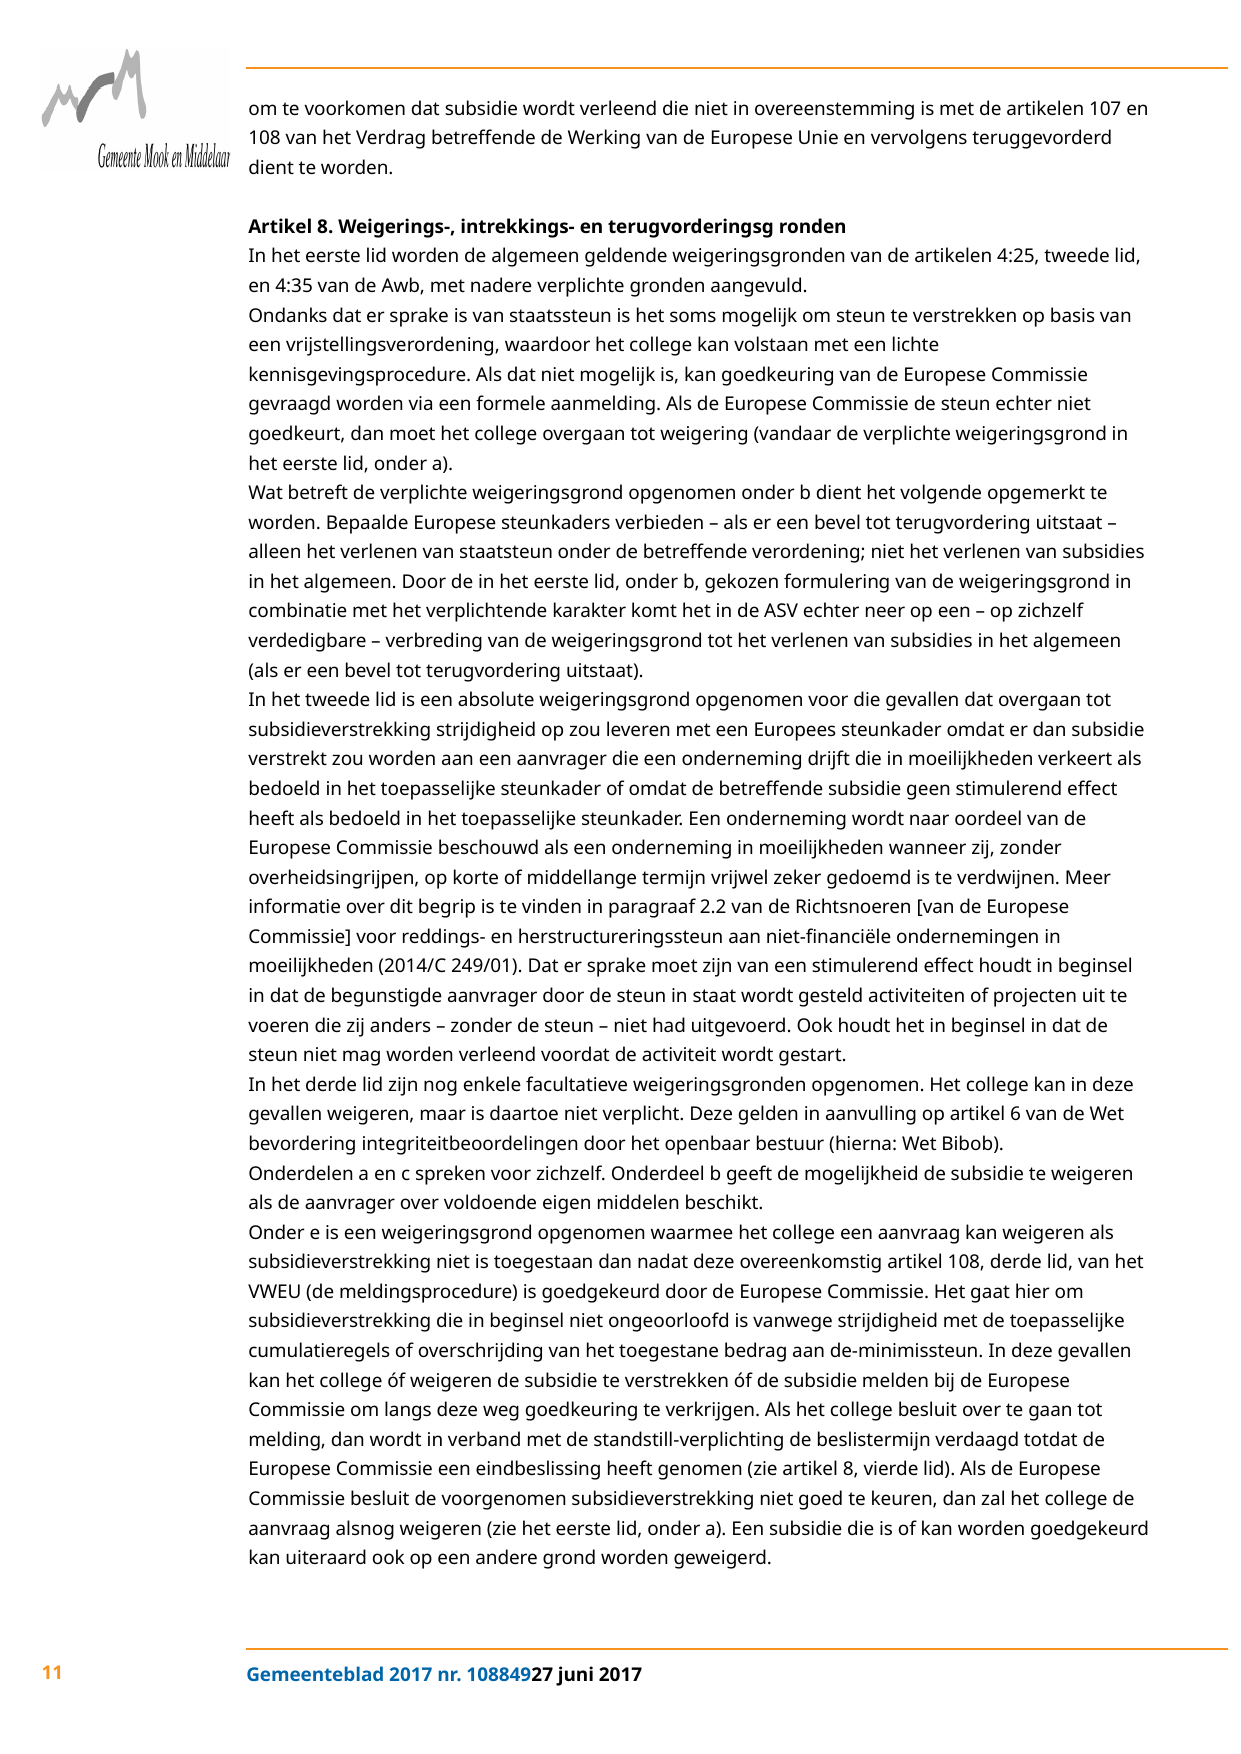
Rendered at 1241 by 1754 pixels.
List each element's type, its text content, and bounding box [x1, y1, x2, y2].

text Wat betreft de verplichte weigeringsgrond opgenomen onder b dient het volgende opgemerkt te worden. Bepaalde Europese steunkaders verbieden – als er een bevel tot terugvordering uitstaat – alleen het verlenen van staatsteun onder de betreffende verordening; niet het verlenen van subsidies in het algemeen. Door de in het eerste lid, onder b, gekozen formulering van de weigeringsgrond in combinatie met het verplichtende karakter komt het in de ASV echter neer op een – op zichzelf verdedigbare – verbreding van de weigeringsgrond tot het verlenen van subsidies in het algemeen (als er een bevel tot terugvordering uitstaat). [248, 479, 1152, 683]
text Onder e is een weigeringsgrond opgenomen waarmee het college een aanvraag kan weigeren als subsidieverstrekking niet is toegestaan dan nadat deze overeenkomstig artikel 108, derde lid, van het VWEU (de meldingsprocedure) is goedgekeurd door de Europese Commissie. Het gaat hier om subsidieverstrekking die in beginsel niet ongeoorloofd is vanwege strijdigheid met de toepasselijke cumulatieregels of overschrijding van het toegestane bedrag aan de-minimissteun. In deze gevallen kan het college óf weigeren de subsidie te verstrekken óf de subsidie melden bij de Europese Commissie om langs deze weg goedkeuring te verkrijgen. Als het college besluit over te gaan tot melding, dan wordt in verband met de standstill-verplichting de beslistermijn verdaagd totdat de Europese Commissie een eindbeslissing heeft genomen (zie artikel 8, vierde lid). Als de Europese Commissie besluit de voorgenomen subsidieverstrekking niet goed te keuren, dan zal het college de aanvraag alsnog weigeren (zie het eerste lid, onder a). Een subsidie die is of kan worden goedgekeurd kan uiteraard ook op een andere grond worden geweigerd. [248, 1219, 1152, 1570]
text Ondanks dat er sprake is van staatssteun is het soms mogelijk om steun te verstrekken op basis van een vrijstellingsverordening, waardoor het college kan volstaan met een lichte kennisgevingsprocedure. Als dat niet mogelijk is, kan goedkeuring van de Europese Commissie gevraagd worden via een formele aanmelding. Als de Europese Commissie de steun echter niet goedkeurt, dan moet het college overgaan tot weigering (vandaar de verplichte weigeringsgrond in het eerste lid, onder a). [248, 302, 1152, 476]
text In het eerste lid worden de algemeen geldende weigeringsgronden van de artikelen 4:25, tweede lid, en 4:35 van de Awb, met nadere verplichte gronden aangevuld. [248, 243, 1152, 298]
text In het tweede lid is een absolute weigeringsgrond opgenomen voor die gevallen dat overgaan tot subsidieverstrekking strijdigheid op zou leveren met een Europees steunkader omdat er dan subsidie verstrekt zou worden aan een aanvrager die een onderneming drijft die in moeilijkheden verkeert als bedoeld in het toepasselijke steunkader of omdat de betreffende subsidie geen stimulerend effect heeft als bedoeld in het toepasselijke steunkader. Een onderneming wordt naar oordeel van de Europese Commissie beschouwd als een onderneming in moeilijkheden wanneer zij, zonder overheidsingrijpen, op korte of middellange termijn vrijwel zeker gedoemd is te verdwijnen. Meer informatie over dit begrip is te vinden in paragraaf 2.2 van de Richtsnoeren [van de Europese Commissie] voor reddings- en herstructureringssteun aan niet-financiële ondernemingen in moeilijkheden (2014/C 249/01). Dat er sprake moet zijn van een stimulerend effect houdt in beginsel in dat de begunstigde aanvrager door de steun in staat wordt gesteld activiteiten of projecten uit te voeren die zij anders – zonder de steun – niet had uitgevoerd. Ook houdt het in beginsel in dat de steun niet mag worden verleend voordat de activiteit wordt gestart. [248, 686, 1152, 1067]
text In het derde lid zijn nog enkele facultatieve weigeringsgronden opgenomen. Het college kan in deze gevallen weigeren, maar is daartoe niet verplicht. Deze gelden in aanvulling op artikel 6 van de Wet bevordering integriteitbeoordelingen door het openbaar bestuur (hierna: Wet Bibob). [248, 1071, 1152, 1156]
text Onderdelen a en c spreken voor zichzelf. Onderdeel b geeft de mogelijkheid de subsidie te weigeren als de aanvrager over voldoende eigen middelen beschikt. [248, 1160, 1152, 1215]
text om te voorkomen dat subsidie wordt verleend die niet in overeenstemming is met de artikelen 107 en 108 van het Verdrag betreffende de Werking van de Europese Unie en vervolgens teruggevorderd dient te worden. [248, 95, 1152, 180]
picture [41, 47, 231, 172]
text Artikel 8. Weigerings-, intrekkings- en terugvorderingsg ronden [248, 213, 1152, 239]
